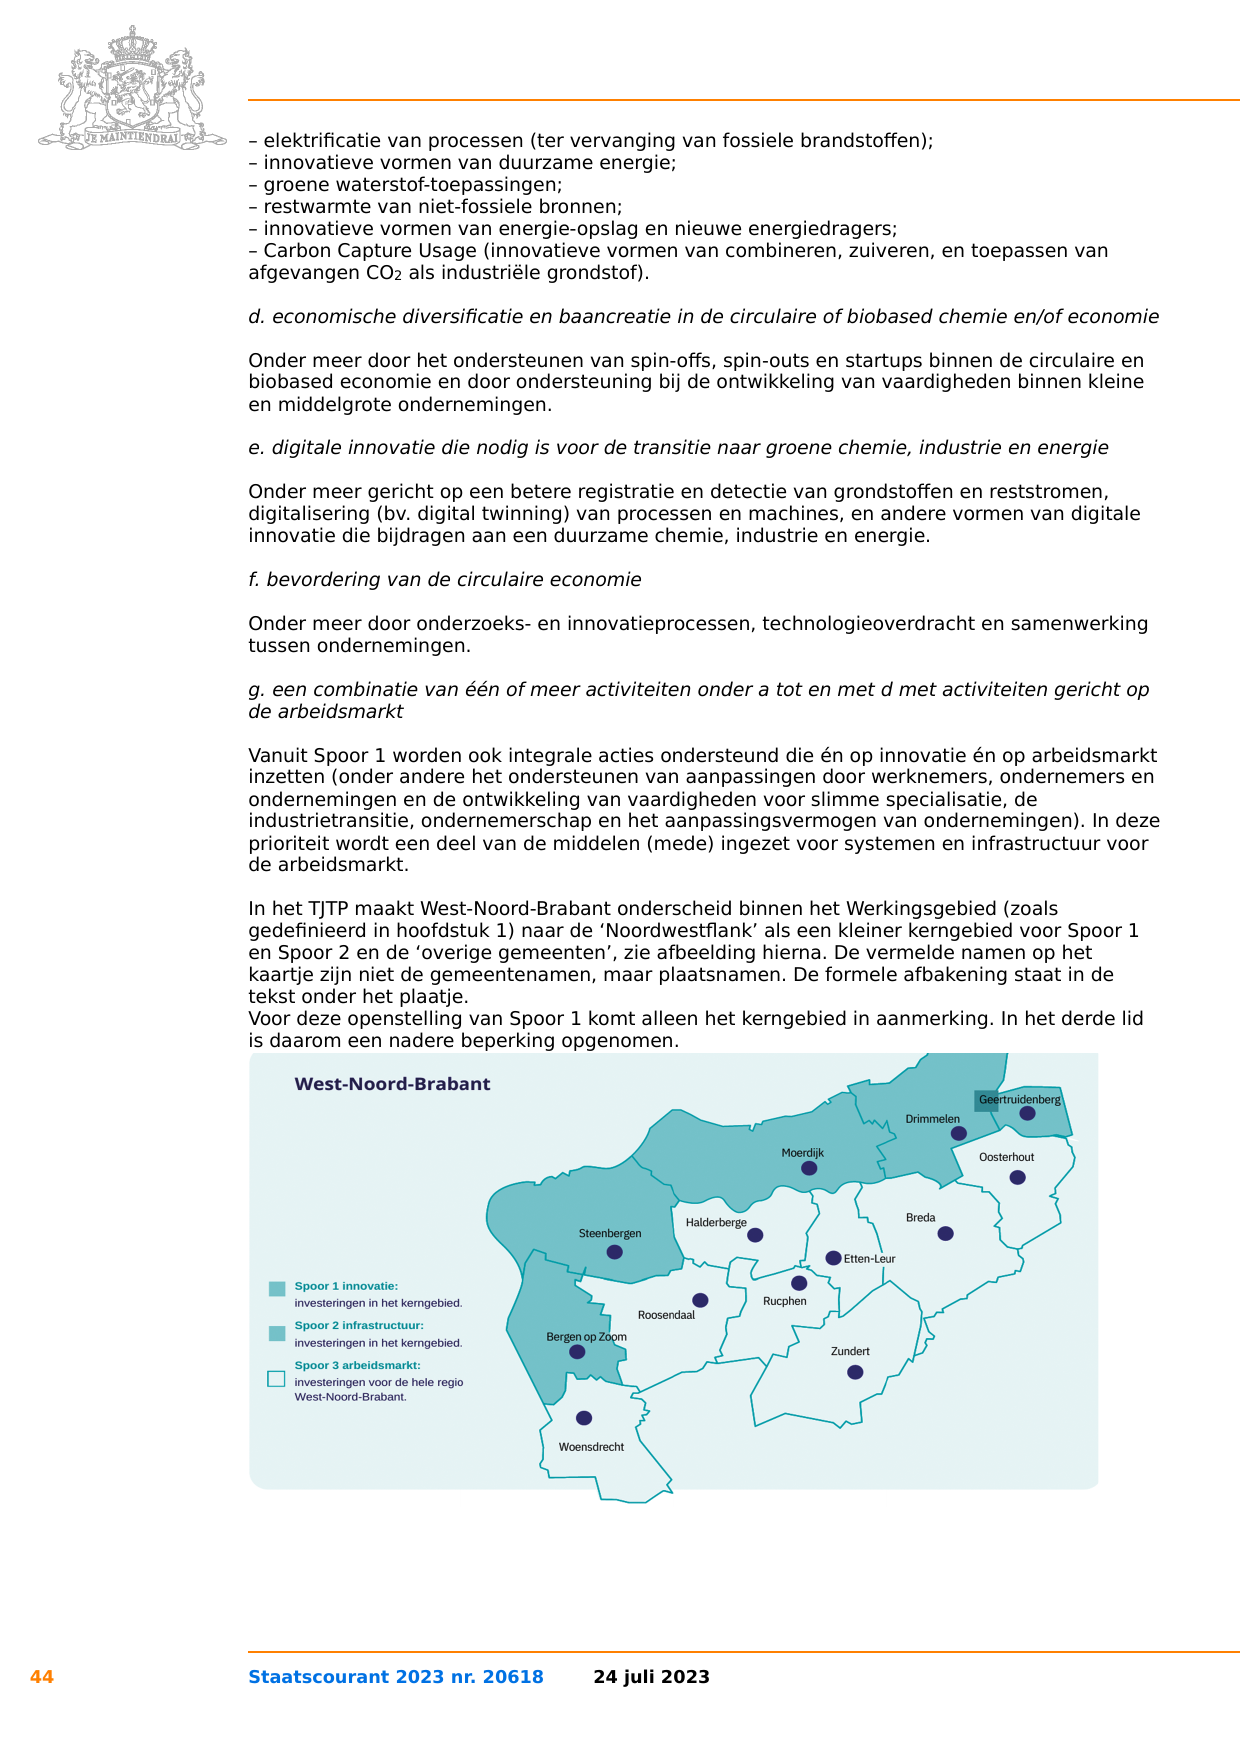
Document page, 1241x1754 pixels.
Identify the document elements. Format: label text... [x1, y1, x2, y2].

text Onder meer door het ondersteunen van spin-offs, spin-outs en startups binnen de circulaire en biobased economie en door ondersteuning bij de ontwikkeling van vaardigheden binnen kleine en middelgrote ondernemingen. [248, 349, 1163, 415]
text – restwarmte van niet-fossiele bronnen; [248, 196, 1163, 218]
text In het TJTP maakt West-Noord-Brabant onderscheid binnen het Werkingsgebied (zoals gedefinieerd in hoofdstuk 1) naar de ‘Noordwestflank’ als een kleiner kerngebied voor Spoor 1 en Spoor 2 en de ‘overige gemeenten’, zie afbeelding hierna. De vermelde namen op het kaartje zijn niet de gemeentenamen, maar plaatsnamen. De formele afbakening staat in de tekst onder het plaatje. [248, 898, 1163, 1008]
text – innovatieve vormen van duurzame energie; [248, 152, 1163, 174]
text – Carbon Capture Usage (innovatieve vormen van combineren, zuiveren, en toepassen van afgevangen CO2 als industriële grondstof). [248, 240, 1163, 284]
subtitle d. economische diversificatie en baancreatie in de circulaire of biobased chemie en/of economie [248, 306, 1163, 328]
subtitle f. bevordering van de circulaire economie [248, 569, 1163, 591]
picture [248, 1052, 1099, 1507]
text – groene waterstof-toepassingen; [248, 174, 1163, 196]
subtitle e. digitale innovatie die nodig is voor de transitie naar groene chemie, industrie en energie [248, 437, 1163, 459]
text Voor deze openstelling van Spoor 1 komt alleen het kerngebied in aanmerking. In het derde lid is daarom een nadere beperking opgenomen. [248, 1008, 1163, 1507]
picture [38, 25, 227, 150]
subtitle g. een combinatie van één of meer activiteiten onder a tot en met d met activiteiten gericht op de arbeidsmarkt [248, 679, 1163, 723]
text – elektrificatie van processen (ter vervanging van fossiele brandstoffen); [248, 130, 1163, 152]
text Onder meer gericht op een betere registratie en detectie van grondstoffen en reststromen, digitalisering (bv. digital twinning) van processen en machines, en andere vormen van digitale innovatie die bijdragen aan een duurzame chemie, industrie en energie. [248, 481, 1163, 547]
text Onder meer door onderzoeks- en innovatieprocessen, technologieoverdracht en samenwerking tussen ondernemingen. [248, 613, 1163, 657]
text – innovatieve vormen van energie-opslag en nieuwe energiedragers; [248, 218, 1163, 240]
text Vanuit Spoor 1 worden ook integrale acties ondersteund die én op innovatie én op arbeidsmarkt inzetten (onder andere het ondersteunen van aanpassingen door werknemers, ondernemers en ondernemingen en de ontwikkeling van vaardigheden voor slimme specialisatie, de industrietransitie, ondernemerschap en het aanpassingsvermogen van ondernemingen). In deze prioriteit wordt een deel van de middelen (mede) ingezet voor systemen en infrastructuur voor de arbeidsmarkt. [248, 744, 1163, 876]
